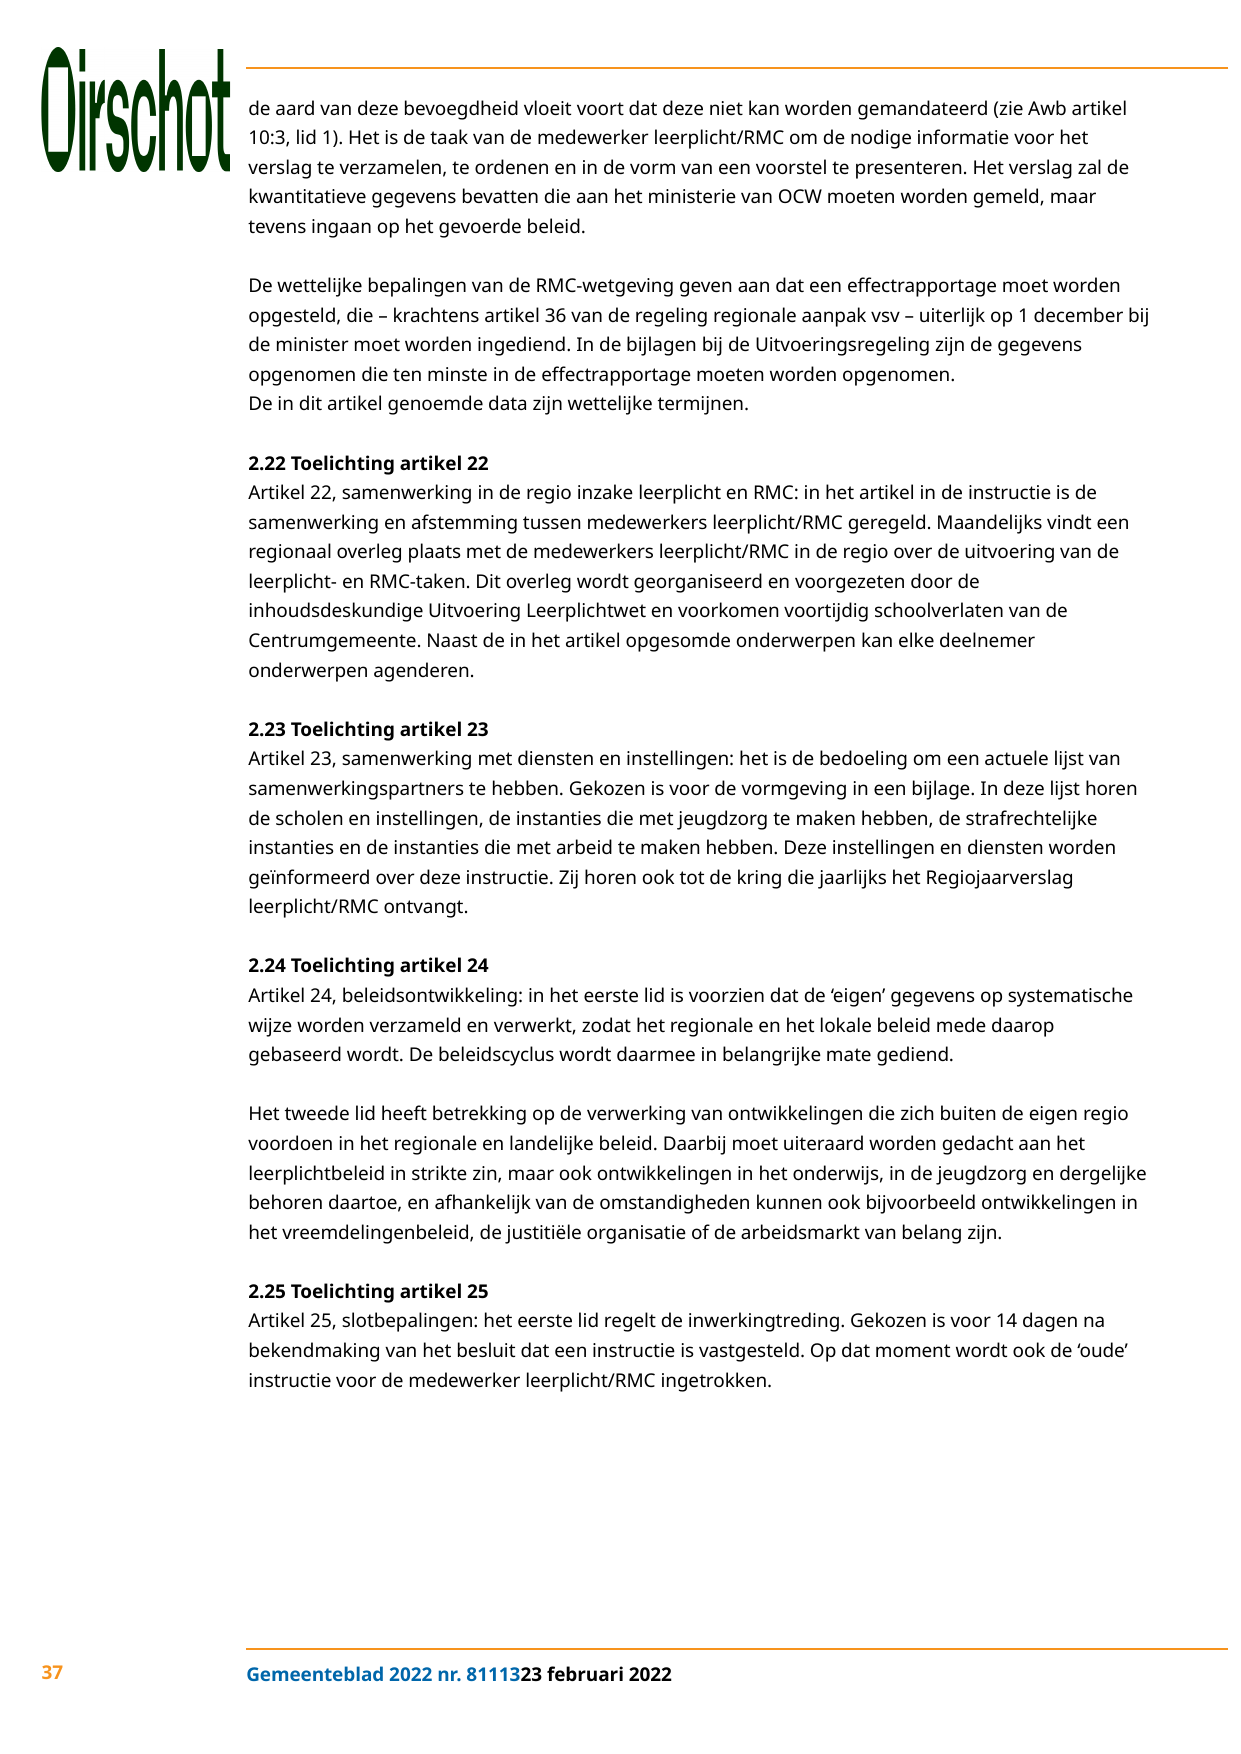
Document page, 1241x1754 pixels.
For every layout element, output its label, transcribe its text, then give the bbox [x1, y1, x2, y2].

text Artikel 23, samenwerking met diensten en instellingen: het is de bedoeling om een actuele lijst van samenwerkingspartners te hebben. Gekozen is voor de vormgeving in een bijlage. In deze lijst horen de scholen en instellingen, de instanties die met jeugdzorg te maken hebben, de strafrechtelijke instanties en de instanties die met arbeid te maken hebben. Deze instellingen en diensten worden geïnformeerd over deze instructie. Zij horen ook tot de kring die jaarlijks het Regiojaarverslag leerplicht/RMC ontvangt. [248, 746, 1152, 919]
text 2.22 Toelichting artikel 22 [248, 450, 1152, 476]
text 2.23 Toelichting artikel 23 [248, 716, 1152, 742]
text Het tweede lid heeft betrekking op de verwerking van ontwikkelingen die zich buiten de eigen regio voordoen in het regionale en landelijke beleid. Daarbij moet uiteraard worden gedacht aan het leerplichtbeleid in strikte zin, maar ook ontwikkelingen in het onderwijs, in de jeugdzorg en dergelijke behoren daartoe, en afhankelijk van de omstandigheden kunnen ook bijvoorbeeld ontwikkelingen in het vreemdelingenbeleid, de justitiële organisatie of de arbeidsmarkt van belang zijn. [248, 1101, 1152, 1245]
text De wettelijke bepalingen van de RMC-wetgeving geven aan dat een effectrapportage moet worden opgesteld, die – krachtens artikel 36 van de regeling regionale aanpak vsv – uiterlijk op 1 december bij de minister moet worden ingediend. In de bijlagen bij de Uitvoeringsregeling zijn de gegevens opgenomen die ten minste in de effectrapportage moeten worden opgenomen. [248, 272, 1152, 387]
text Artikel 22, samenwerking in de regio inzake leerplicht en RMC: in het artikel in de instructie is de samenwerking en afstemming tussen medewerkers leerplicht/RMC geregeld. Maandelijks vindt een regionaal overleg plaats met de medewerkers leerplicht/RMC in de regio over de uitvoering van de leerplicht- en RMC-taken. Dit overleg wordt georganiseerd en voorgezeten door de inhoudsdeskundige Uitvoering Leerplichtwet en voorkomen voortijdig schoolverlaten van de Centrumgemeente. Naast de in het artikel opgesomde onderwerpen kan elke deelnemer onderwerpen agenderen. [248, 479, 1152, 683]
text 2.25 Toelichting artikel 25 [248, 1278, 1152, 1304]
text de aard van deze bevoegdheid vloeit voort dat deze niet kan worden gemandateerd (zie Awb artikel 10:3, lid 1). Het is de taak van de medewerker leerplicht/RMC om de nodige informatie voor het verslag te verzamelen, te ordenen en in de vorm van een voorstel te presenteren. Het verslag zal de kwantitatieve gegevens bevatten die aan het ministerie van OCW moeten worden gemeld, maar tevens ingaan op het gevoerde beleid. [248, 95, 1152, 239]
picture [41, 47, 231, 172]
text Artikel 24, beleidsontwikkeling: in het eerste lid is voorzien dat de ‘eigen’ gegevens op systematische wijze worden verzameld en verwerkt, zodat het regionale en het lokale beleid mede daarop gebaseerd wordt. De beleidscyclus wordt daarmee in belangrijke mate gediend. [248, 982, 1152, 1067]
text 2.24 Toelichting artikel 24 [248, 953, 1152, 978]
text De in dit artikel genoemde data zijn wettelijke termijnen. [248, 391, 1152, 416]
text Artikel 25, slotbepalingen: het eerste lid regelt de inwerkingtreding. Gekozen is voor 14 dagen na bekendmaking van het besluit dat een instructie is vastgesteld. Op dat moment wordt ook de ‘oude’ instructie voor de medewerker leerplicht/RMC ingetrokken. [248, 1308, 1152, 1393]
